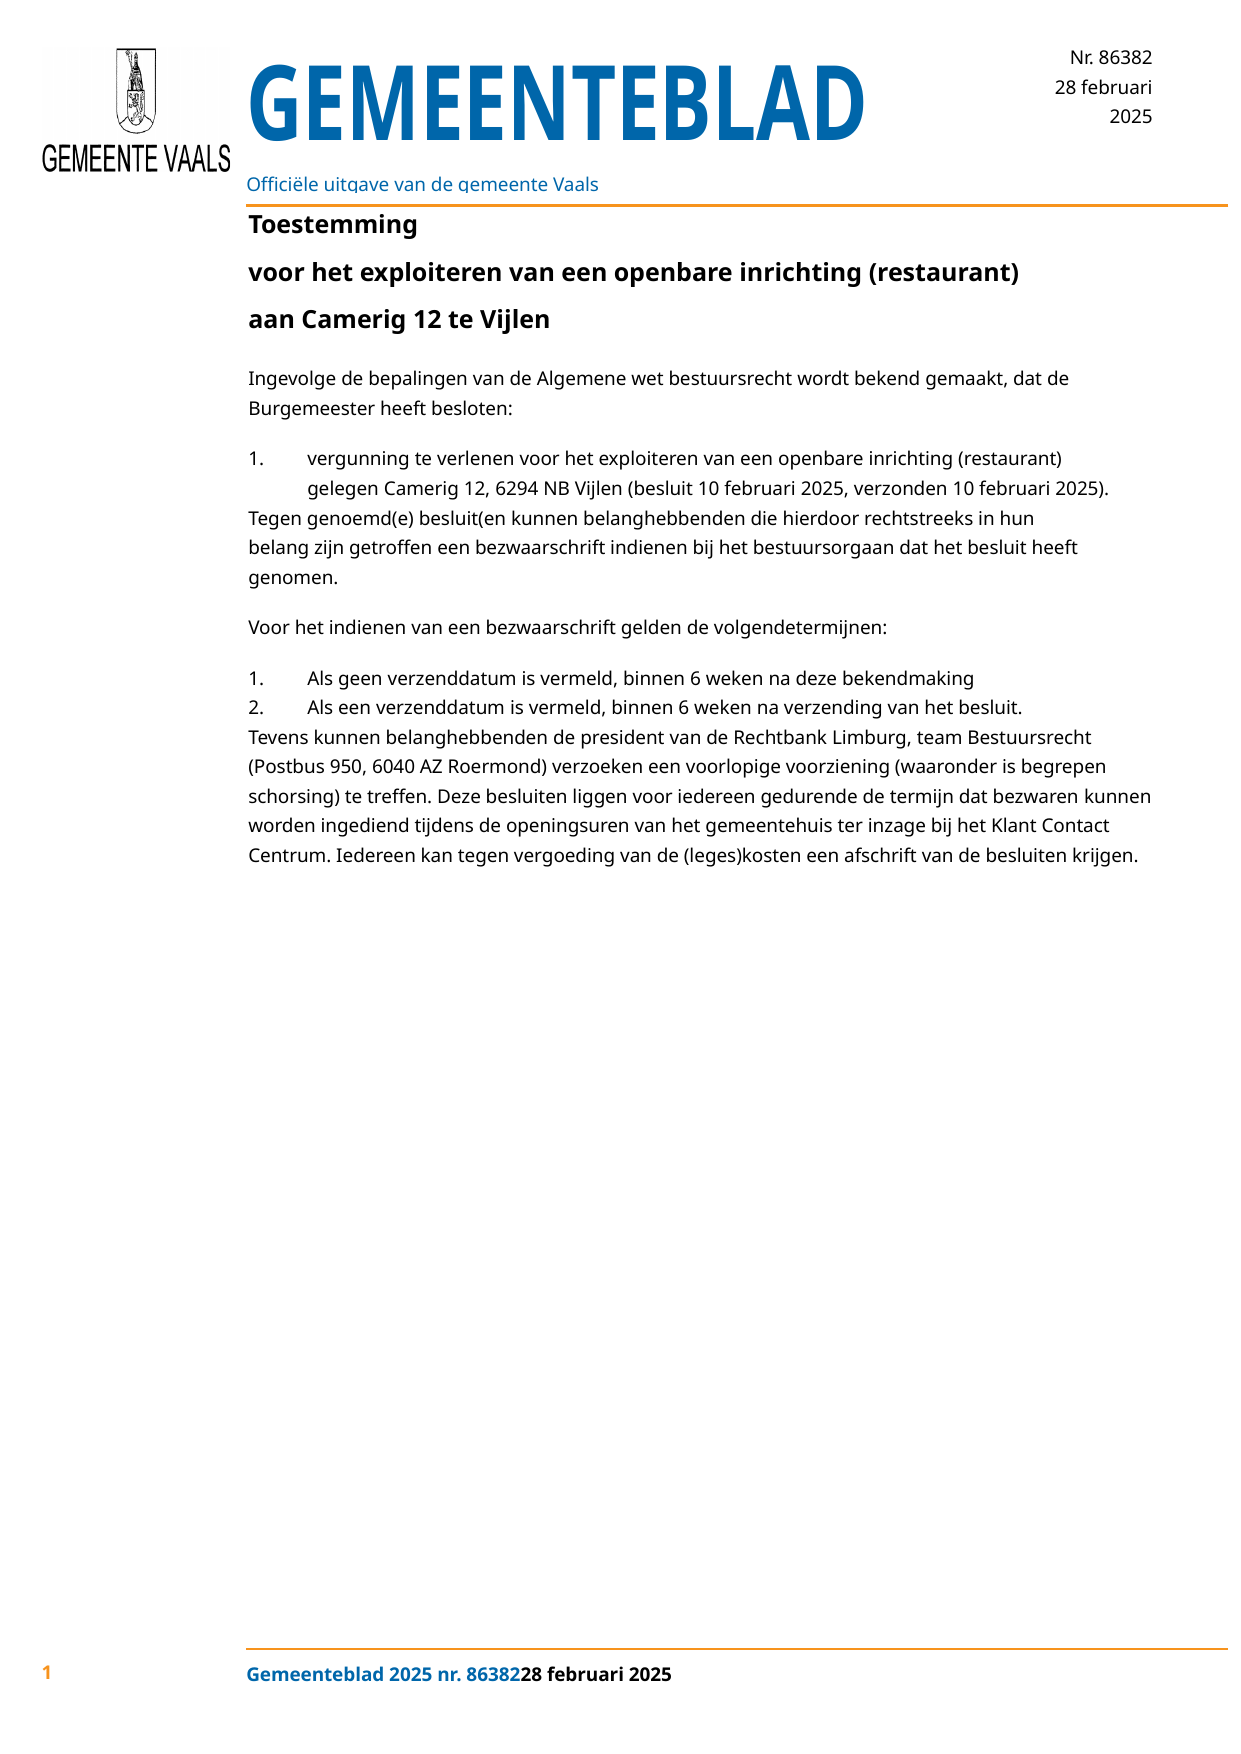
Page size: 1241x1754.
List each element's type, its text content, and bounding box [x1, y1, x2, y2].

picture [41, 47, 231, 172]
text Toestemming voor het exploiteren van een openbare inrichting (restaurant) aan Camerig 12 te Vijlen [248, 207, 1152, 336]
text Voor het indienen van een bezwaarschrift gelden de volgendetermijnen: [248, 614, 1152, 640]
list Als een verzenddatum is vermeld, binnen 6 weken na verzending van het besluit. [248, 694, 1152, 720]
list Als geen verzenddatum is vermeld, binnen 6 weken na deze bekendmaking [248, 665, 1152, 690]
text Ingevolge de bepalingen van de Algemene wet bestuursrecht wordt bekend gemaakt, dat de Burgemeester heeft besloten: [248, 366, 1152, 421]
text Tegen genoemd(e) besluit(en kunnen belanghebbenden die hierdoor rechtstreeks in hun belang zijn getroffen een bezwaarschrift indienen bij het bestuursorgaan dat het besluit heeft genomen. [248, 505, 1152, 589]
text Tevens kunnen belanghebbenden de president van de Rechtbank Limburg, team Bestuursrecht (Postbus 950, 6040 AZ Roermond) verzoeken een voorlopige voorziening (waaronder is begrepen schorsing) te treffen. Deze besluiten liggen voor iedereen gedurende de termijn dat bezwaren kunnen worden ingediend tijdens de openingsuren van het gemeentehuis ter inzage bij het Klant Contact Centrum. Iedereen kan tegen vergoeding van de (leges)kosten een afschrift van de besluiten krijgen. [248, 724, 1152, 868]
list vergunning te verlenen voor het exploiteren van een openbare inrichting (restaurant) gelegen Camerig 12, 6294 NB Vijlen (besluit 10 februari 2025, verzonden 10 februari 2025). [248, 446, 1152, 501]
